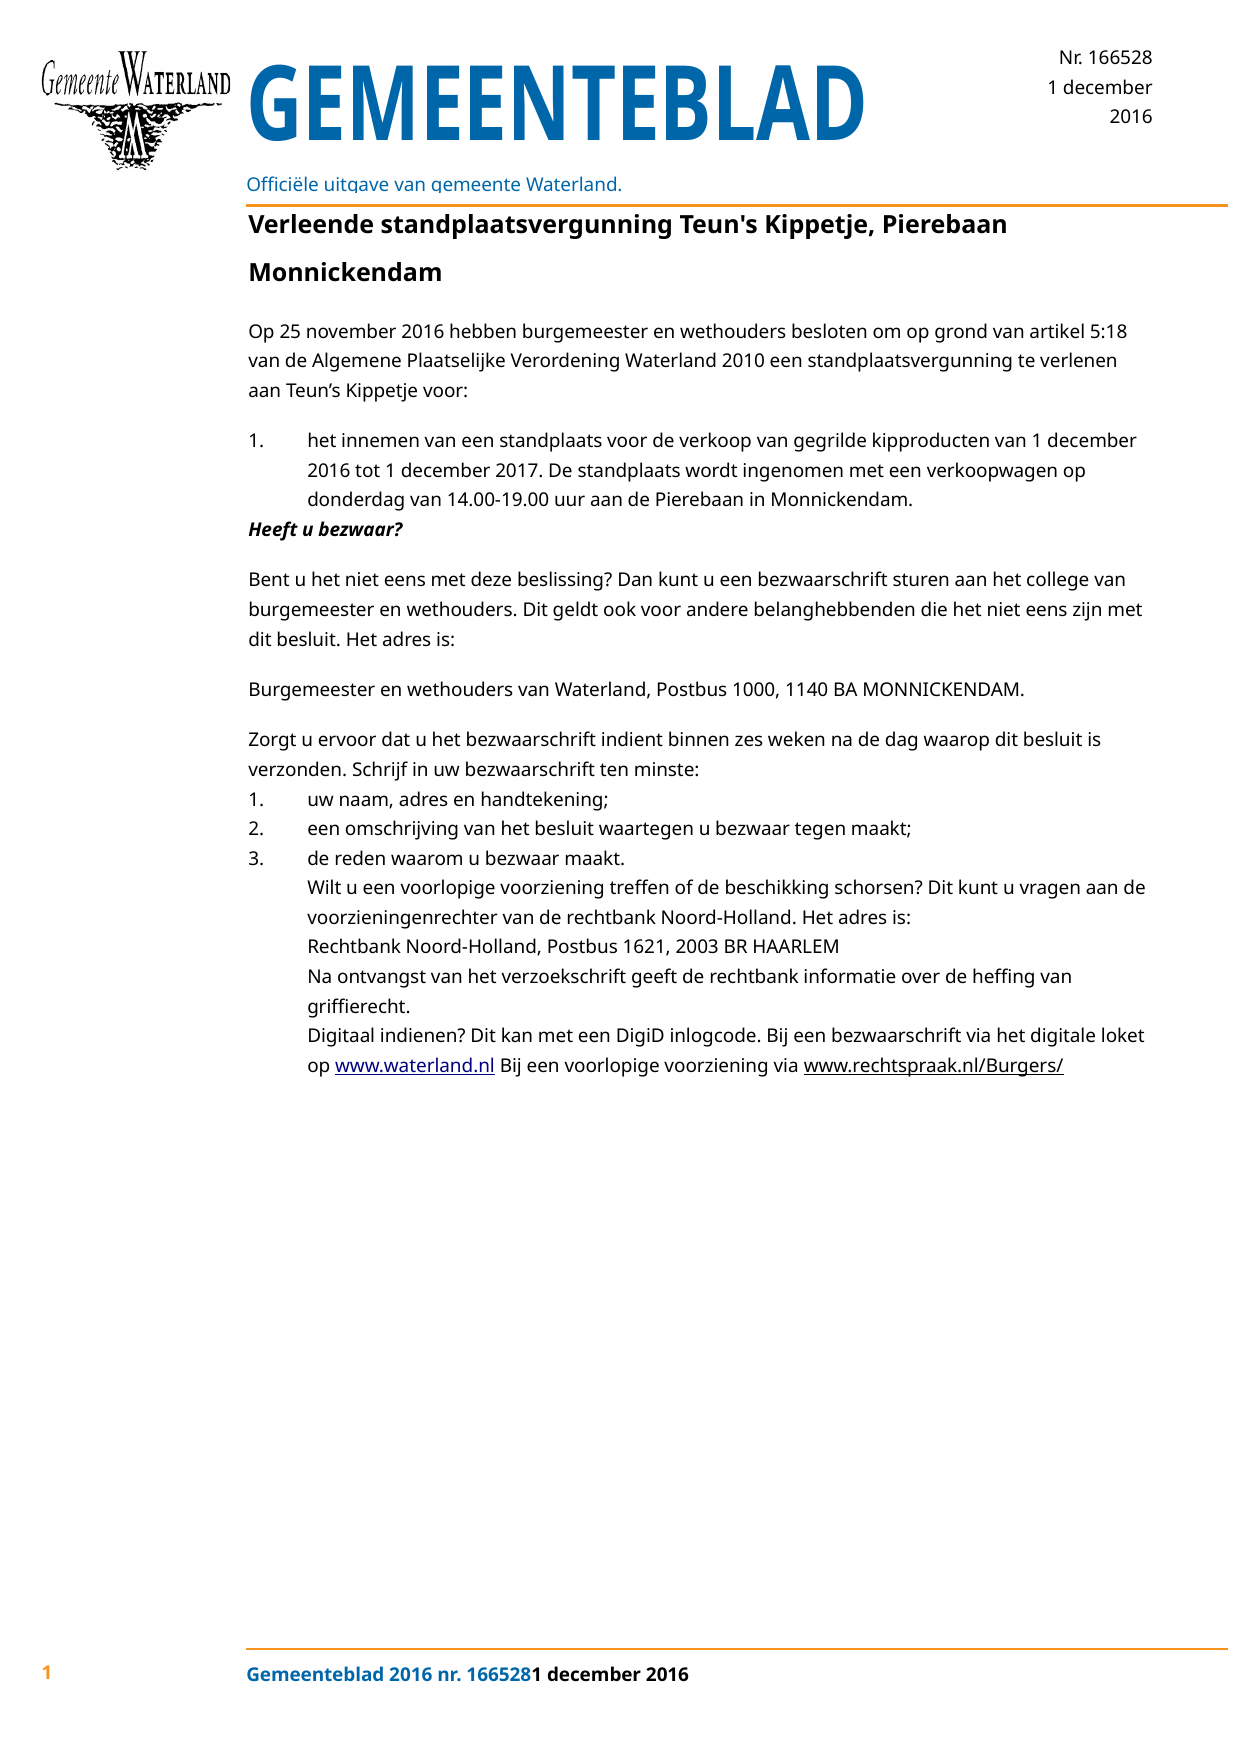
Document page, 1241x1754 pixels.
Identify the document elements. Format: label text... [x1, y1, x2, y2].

list Digitaal indienen? Dit kan met een DigiD inlogcode. Bij een bezwaarschrift via het digitale loket op www.waterland.nl Bij een voorlopige voorziening via www.rechtspraak.nl/Burgers/ [248, 1022, 1152, 1078]
list de reden waarom u bezwaar maakt. [248, 845, 1152, 871]
list Wilt u een voorlopige voorziening treffen of de beschikking schorsen? Dit kunt u vragen aan de voorzieningenrechter van de rechtbank Noord-Holland. Het adres is: [248, 874, 1152, 930]
list een omschrijving van het besluit waartegen u bezwaar tegen maakt; [248, 815, 1152, 841]
text Heeft u bezwaar? [248, 516, 1152, 542]
text Burgemeester en wethouders van Waterland, Postbus 1000, 1140 BA MONNICKENDAM. [248, 676, 1152, 702]
text Op 25 november 2016 hebben burgemeester en wethouders besloten om op grond van artikel 5:18 van de Algemene Plaatselijke Verordening Waterland 2010 een standplaatsvergunning te verlenen aan Teun’s Kippetje voor: [248, 318, 1152, 403]
list het innemen van een standplaats voor de verkoop van gegrilde kipproducten van 1 december 2016 tot 1 december 2017. De standplaats wordt ingenomen met een verkoopwagen op donderdag van 14.00-19.00 uur aan de Pierebaan in Monnickendam. [248, 427, 1152, 512]
list Rechtbank Noord-Holland, Postbus 1621, 2003 BR HAARLEM [248, 934, 1152, 959]
picture [41, 47, 231, 172]
list uw naam, adres en handtekening; [248, 786, 1152, 812]
text Zorgt u ervoor dat u het bezwaarschrift indient binnen zes weken na de dag waarop dit besluit is verzonden. Schrijf in uw bezwaarschrift ten minste: [248, 727, 1152, 782]
list Na ontvangst van het verzoekschrift geeft de rechtbank informatie over de heffing van griffierecht. [248, 963, 1152, 1019]
text Verleende standplaatsvergunning Teun's Kippetje, Pierebaan Monnickendam [248, 207, 1152, 288]
text Bent u het niet eens met deze beslissing? Dan kunt u een bezwaarschrift sturen aan het college van burgemeester en wethouders. Dit geldt ook voor andere belanghebbenden die het niet eens zijn met dit besluit. Het adres is: [248, 567, 1152, 652]
